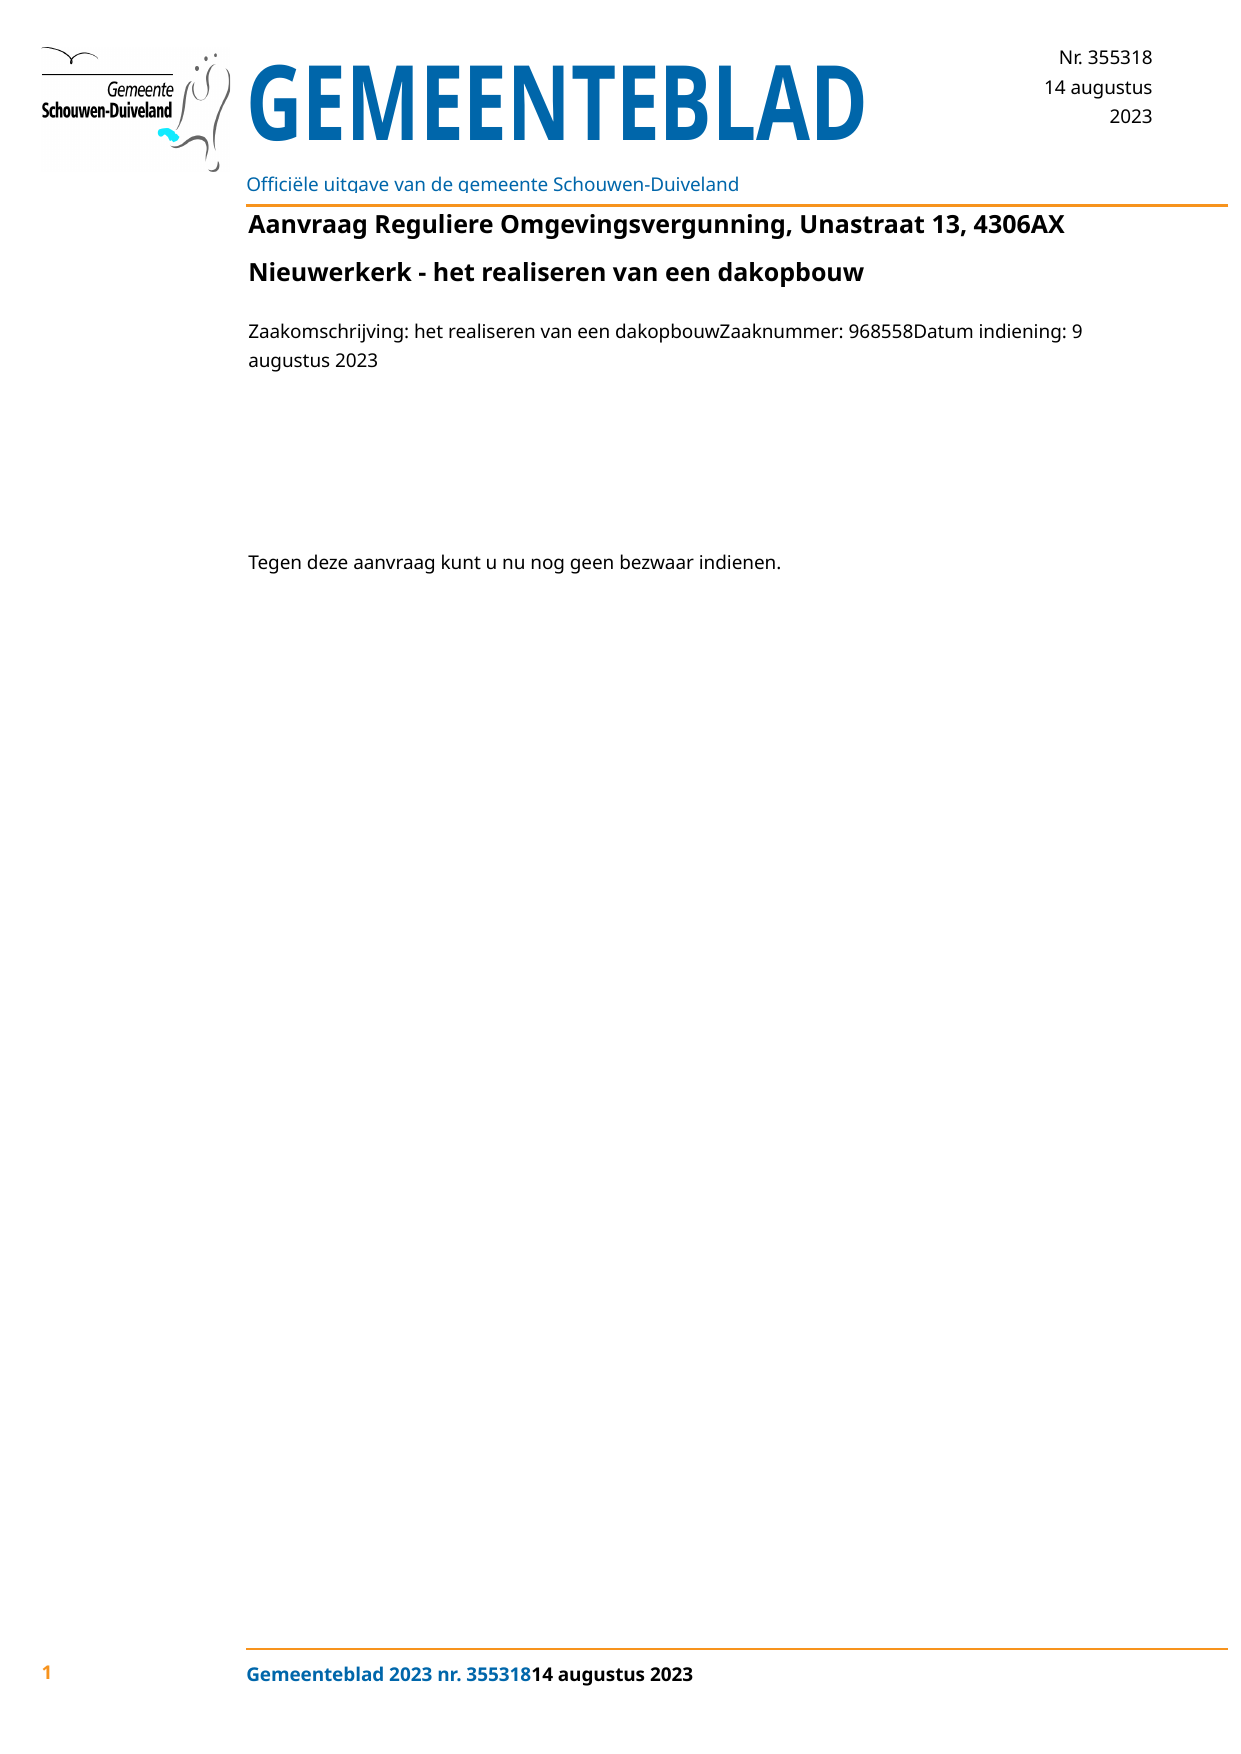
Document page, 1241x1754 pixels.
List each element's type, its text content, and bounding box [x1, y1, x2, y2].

text Aanvraag Reguliere Omgevingsvergunning, Unastraat 13, 4306AX Nieuwerkerk - het realiseren van een dakopbouw [248, 207, 1152, 288]
text Zaakomschrijving: het realiseren van een dakopbouwZaaknummer: 968558Datum indiening: 9 augustus 2023 [248, 318, 1152, 373]
picture [41, 47, 231, 172]
text Tegen deze aanvraag kunt u nu nog geen bezwaar indienen. [248, 549, 1152, 575]
